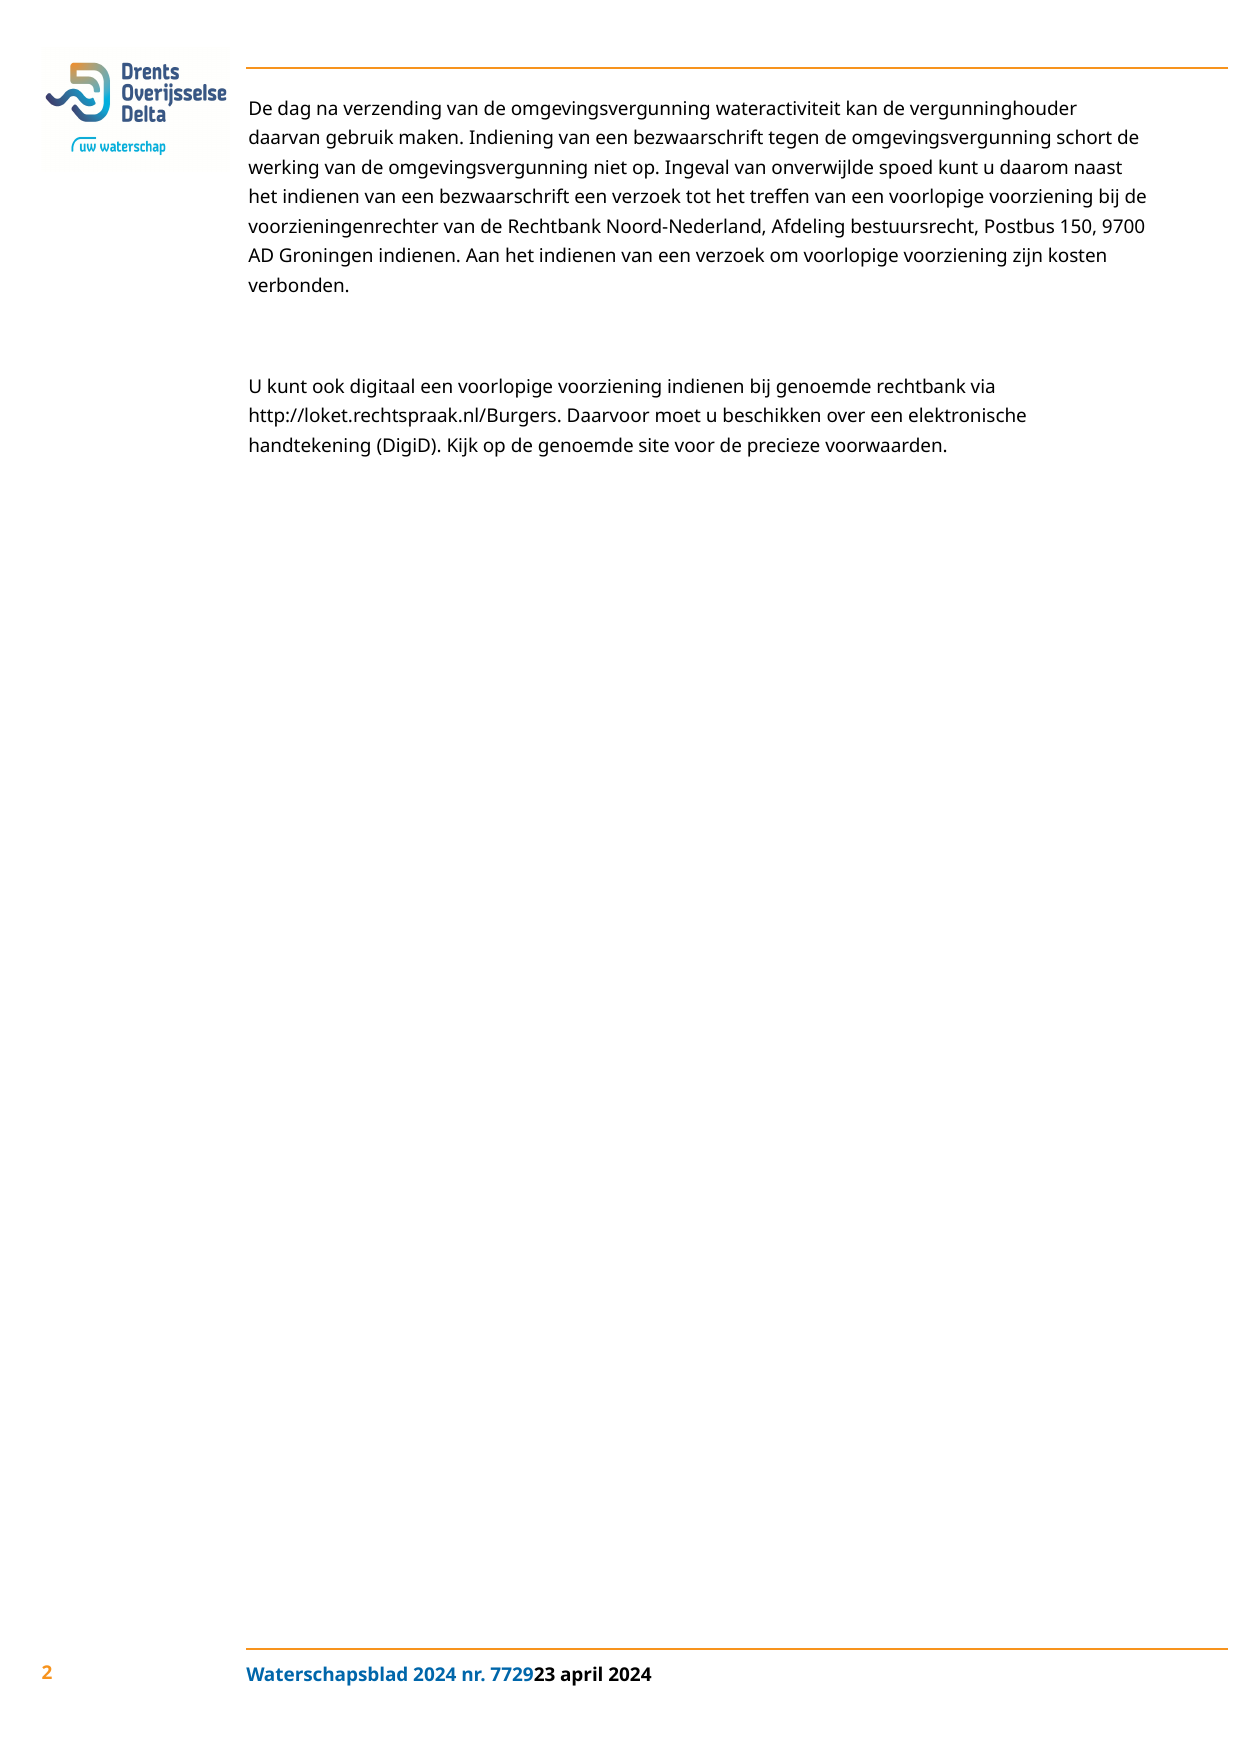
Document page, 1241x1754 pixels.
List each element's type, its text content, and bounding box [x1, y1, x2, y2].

text U kunt ook digitaal een voorlopige voorziening indienen bij genoemde rechtbank via http://loket.rechtspraak.nl/Burgers. Daarvoor moet u beschikken over een elektronische handtekening (DigiD). Kijk op de genoemde site voor de precieze voorwaarden. [248, 373, 1152, 458]
text De dag na verzending van de omgevingsvergunning wateractiviteit kan de vergunninghouder daarvan gebruik maken. Indiening van een bezwaarschrift tegen de omgevingsvergunning schort de werking van de omgevingsvergunning niet op. Ingeval van onverwijlde spoed kunt u daarom naast het indienen van een bezwaarschrift een verzoek tot het treffen van een voorlopige voorziening bij de voorzieningenrechter van de Rechtbank Noord-Nederland, Afdeling bestuursrecht, Postbus 150, 9700 AD Groningen indienen. Aan het indienen van een verzoek om voorlopige voorziening zijn kosten verbonden. [248, 95, 1152, 298]
picture [41, 47, 231, 172]
